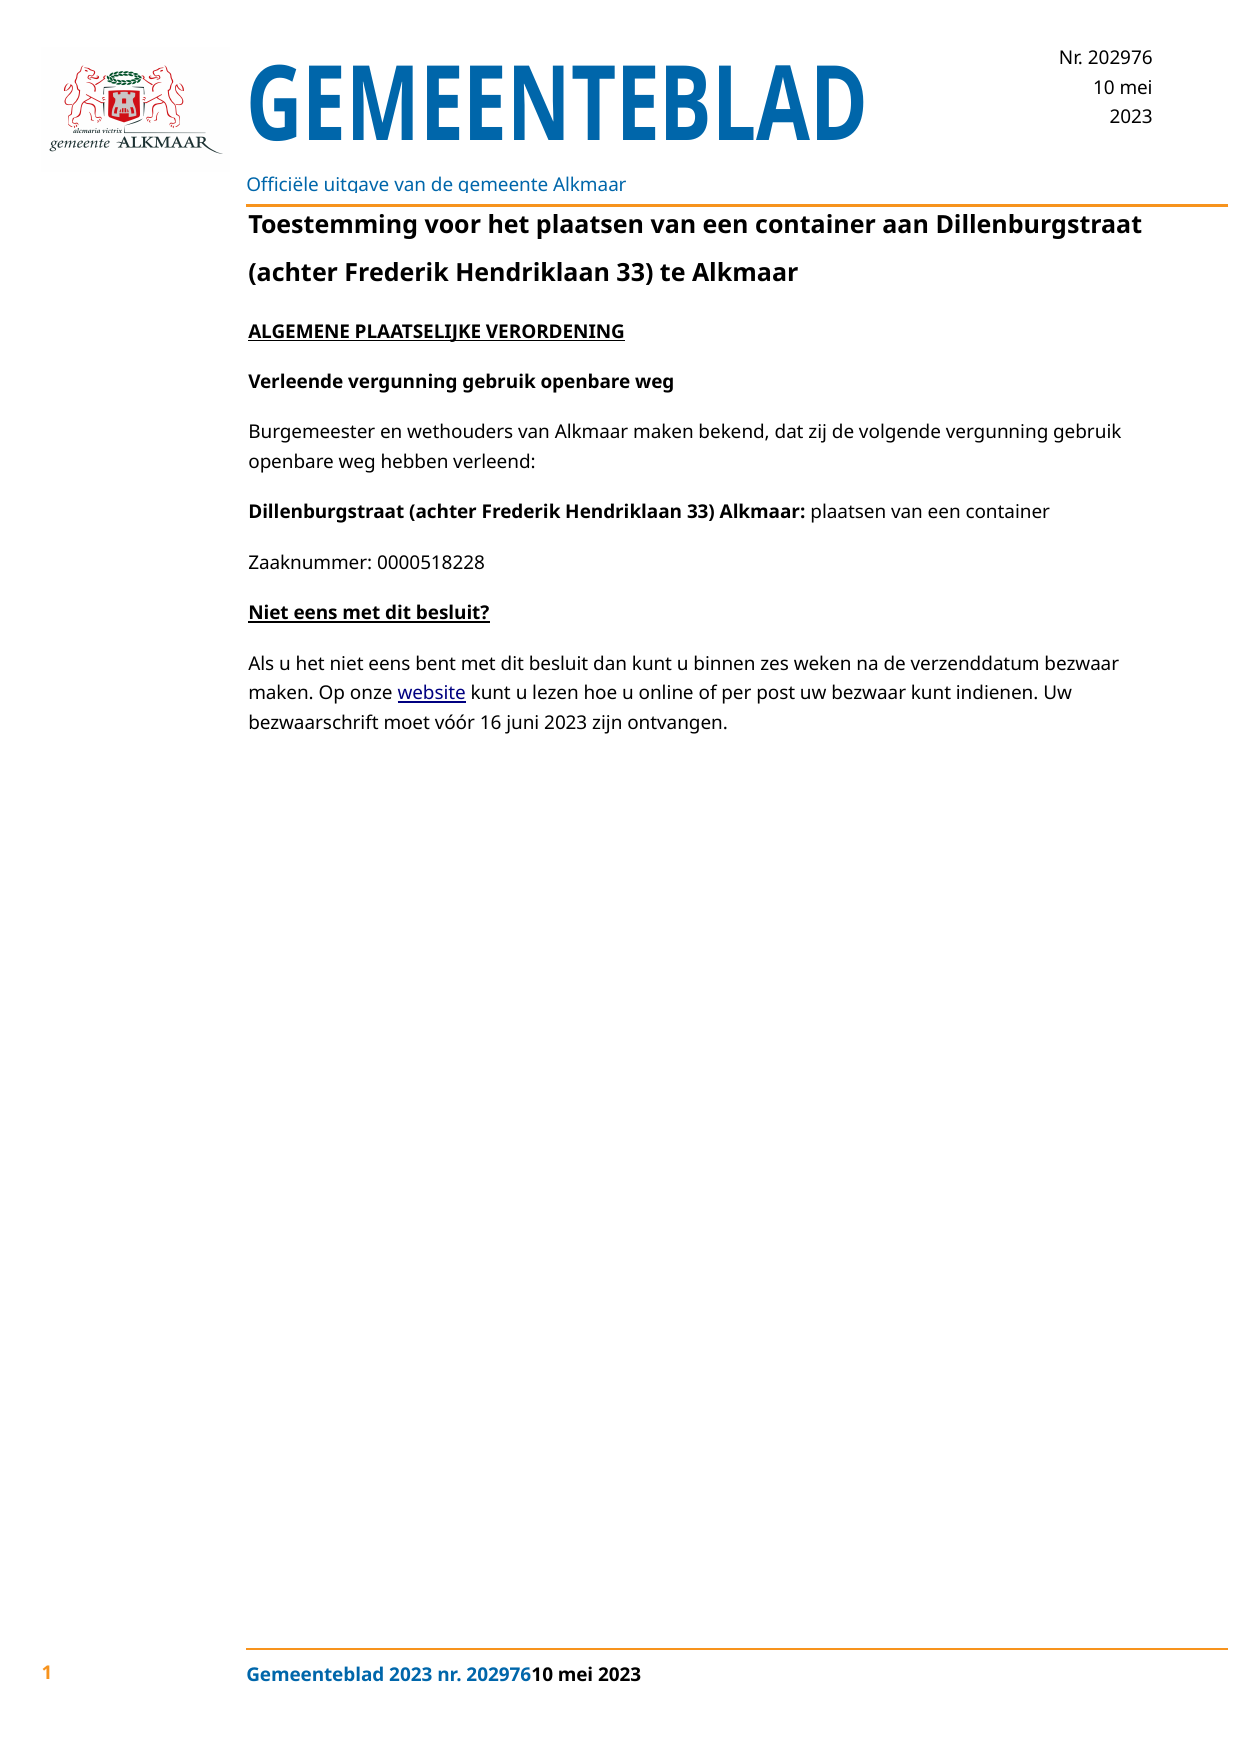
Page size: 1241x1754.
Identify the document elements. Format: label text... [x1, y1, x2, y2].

text Niet eens met dit besluit? [248, 599, 1152, 625]
text Zaaknummer: 0000518228 [248, 549, 1152, 575]
text Als u het niet eens bent met dit besluit dan kunt u binnen zes weken na de verzenddatum bezwaar maken. Op onze website kunt u lezen hoe u online of per post uw bezwaar kunt indienen. Uw bezwaarschrift moet vóór 16 juni 2023 zijn ontvangen. [248, 650, 1152, 735]
picture [41, 47, 231, 172]
text ALGEMENE PLAATSELIJKE VERORDENING [248, 318, 1152, 344]
text Toestemming voor het plaatsen van een container aan Dillenburgstraat (achter Frederik Hendriklaan 33) te Alkmaar [248, 207, 1152, 288]
text Dillenburgstraat (achter Frederik Hendriklaan 33) Alkmaar: plaatsen van een container [248, 499, 1152, 524]
text Verleende vergunning gebruik openbare weg [248, 368, 1152, 394]
text Burgemeester en wethouders van Alkmaar maken bekend, dat zij de volgende vergunning gebruik openbare weg hebben verleend: [248, 419, 1152, 474]
